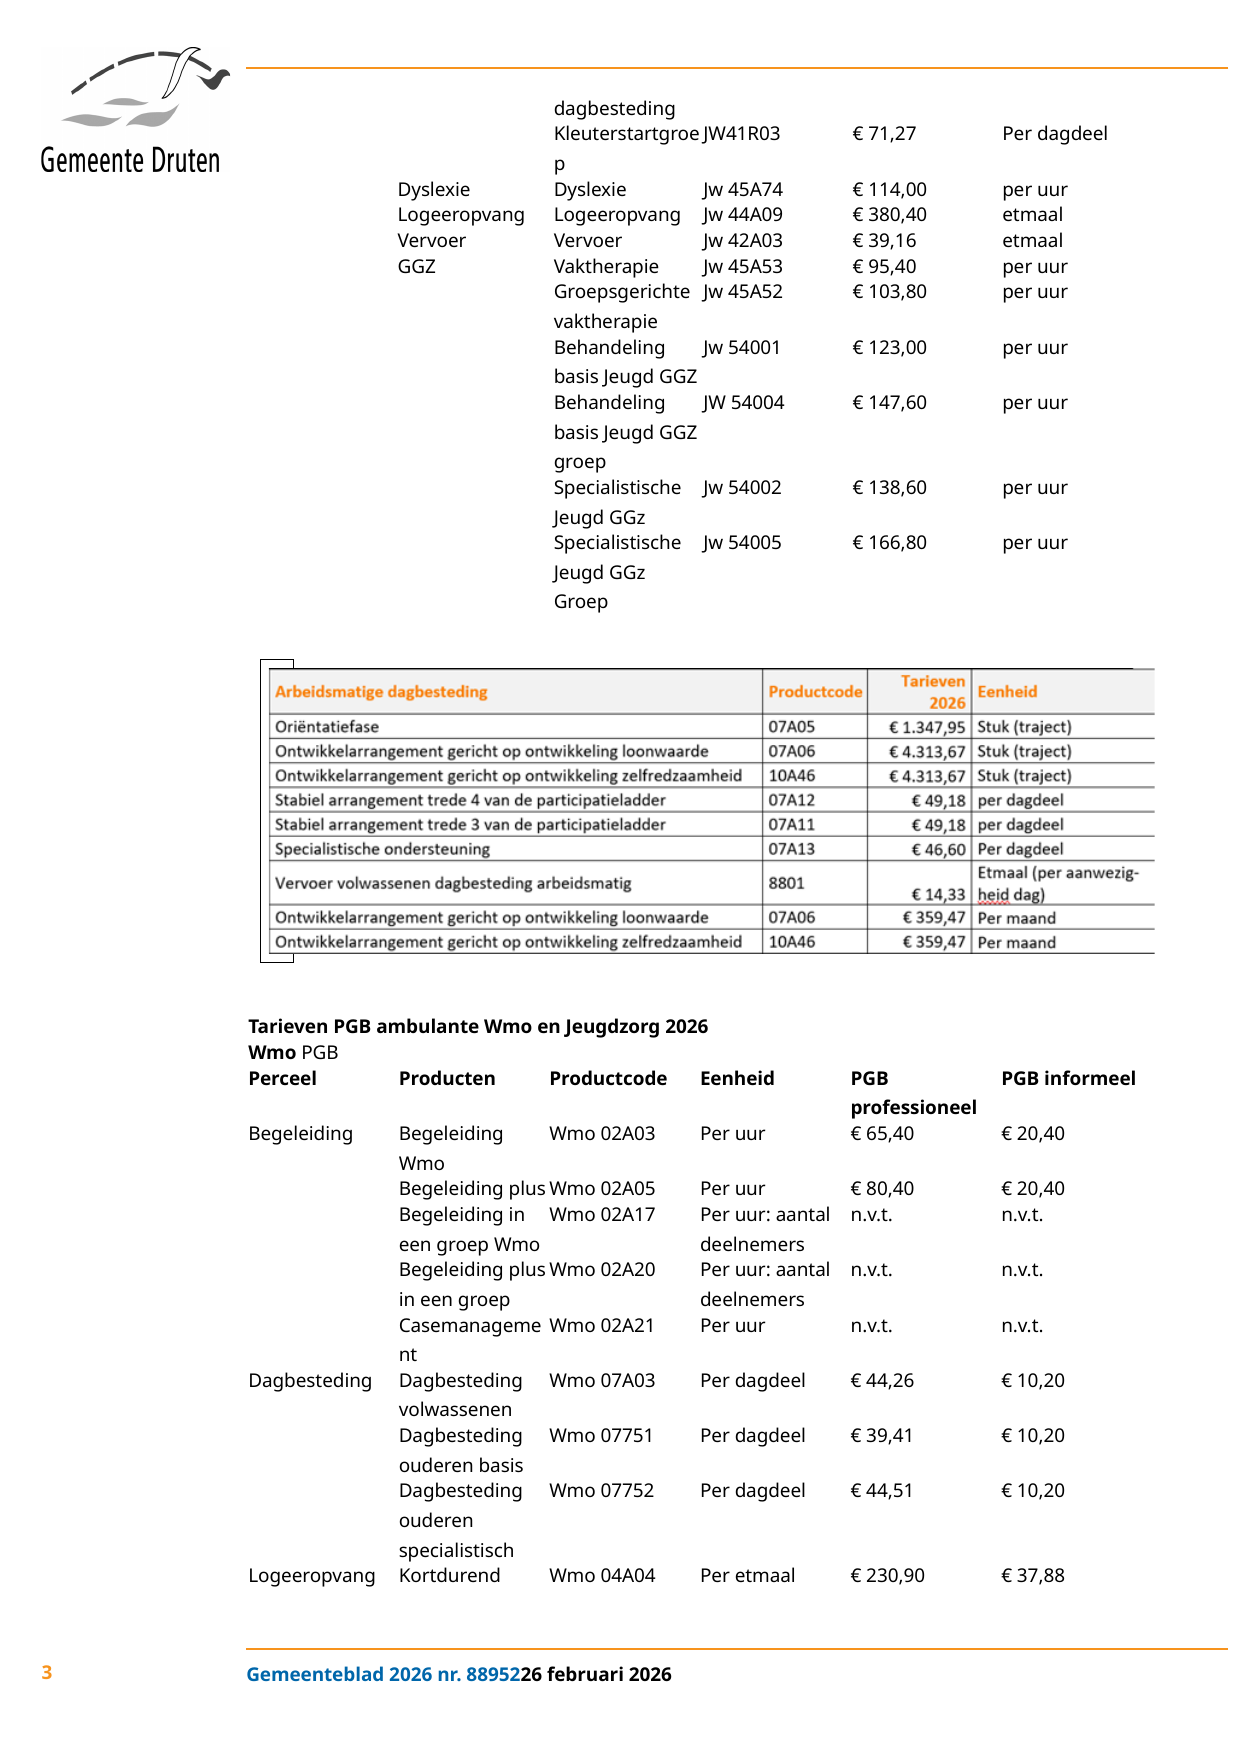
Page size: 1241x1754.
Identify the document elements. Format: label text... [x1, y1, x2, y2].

table_cell n.v.t. [1001, 1201, 1152, 1256]
table_cell PGB professioneel [850, 1065, 1001, 1120]
table_cell [703, 95, 852, 121]
table_cell Dagbesteding volwassenen [399, 1367, 549, 1422]
table_cell € 10,20 [1001, 1478, 1152, 1563]
table_cell € 39,41 [850, 1423, 1001, 1478]
table_cell Logeeropvang [248, 1563, 398, 1588]
table_cell Per dagdeel [700, 1478, 850, 1563]
table_cell Per uur: aantal deelnemers [700, 1256, 850, 1312]
table_cell Jw 45A74 [703, 176, 852, 202]
table_cell € 138,60 [853, 474, 1002, 529]
table_cell Jw 42A03 [703, 227, 852, 253]
table_cell € 37,88 [1001, 1563, 1152, 1588]
picture [41, 47, 231, 172]
table_cell Wmo 02A03 [549, 1120, 700, 1175]
table_cell Begeleiding [248, 1120, 398, 1367]
table_cell Dyslexie [398, 176, 553, 202]
table_cell Per uur: aantal deelnemers [700, 1201, 850, 1256]
table_cell JW41R03 [703, 121, 852, 176]
table_cell Begeleiding in een groep Wmo [399, 1201, 549, 1256]
table_cell € 44,26 [850, 1367, 1001, 1422]
table_cell Logeeropvang [398, 202, 553, 227]
table_cell Begeleiding plus in een groep [399, 1256, 549, 1312]
table_cell per uur [1002, 474, 1152, 529]
table_cell Per dagdeel [1002, 121, 1152, 176]
table_cell Jw 45A53 [703, 253, 852, 279]
table_cell Per uur [700, 1120, 850, 1175]
table_cell Per etmaal [700, 1563, 850, 1588]
table_cell Jw 45A52 [703, 279, 852, 334]
table_cell per uur [1002, 253, 1152, 279]
table_cell Groepsgerichte vaktherapie [554, 279, 703, 334]
table_cell Wmo 07752 [549, 1478, 700, 1563]
table_cell etmaal [1002, 227, 1152, 253]
table_cell € 230,90 [850, 1563, 1001, 1588]
table_cell [853, 95, 1002, 121]
table_cell Wmo 02A05 [549, 1175, 700, 1201]
table_cell Productcode [549, 1065, 700, 1120]
table_cell € 10,20 [1001, 1423, 1152, 1478]
table_cell Vaktherapie [554, 253, 703, 279]
table_cell per uur [1002, 334, 1152, 389]
table_cell Wmo 02A20 [549, 1256, 700, 1312]
table_cell € 39,16 [853, 227, 1002, 253]
table_cell Kortdurend [399, 1563, 549, 1588]
table_cell etmaal [1002, 202, 1152, 227]
table_cell Jw 44A09 [703, 202, 852, 227]
table_cell Perceel [248, 1065, 398, 1120]
table_cell Eenheid [700, 1065, 850, 1120]
table_cell € 10,20 [1001, 1367, 1152, 1422]
table_cell per uur [1002, 176, 1152, 202]
table_cell [398, 95, 553, 176]
table_cell Per uur [700, 1312, 850, 1367]
table_cell Wmo 07751 [549, 1423, 700, 1478]
table_cell [1002, 95, 1152, 121]
table_cell Begeleiding Wmo [399, 1120, 549, 1175]
table_cell € 95,40 [853, 253, 1002, 279]
table_cell € 147,60 [853, 389, 1002, 474]
table_cell € 20,40 [1001, 1175, 1152, 1201]
table_cell [248, 95, 397, 614]
table_cell n.v.t. [1001, 1256, 1152, 1312]
table_cell € 80,40 [850, 1175, 1001, 1201]
table_cell Behandeling basis Jeugd GGZ groep [554, 389, 703, 474]
table_cell n.v.t. [850, 1201, 1001, 1256]
table_cell GGZ [398, 253, 553, 614]
table_cell Casemanagement [399, 1312, 549, 1367]
picture [268, 668, 1155, 954]
table_cell Specialistische Jeugd GGz [554, 474, 703, 529]
table_cell Kleuterstartgroep [554, 121, 703, 176]
table_cell Jw 54001 [703, 334, 852, 389]
table_cell Specialistische Jeugd GGz Groep [554, 530, 703, 614]
table_cell PGB informeel [1001, 1065, 1152, 1120]
table_cell € 123,00 [853, 334, 1002, 389]
table_cell Dyslexie [554, 176, 703, 202]
table_cell Per dagdeel [700, 1423, 850, 1478]
table_cell € 20,40 [1001, 1120, 1152, 1175]
table_cell Wmo 02A17 [549, 1201, 700, 1256]
table_header Tarieven PGB ambulante Wmo en Jeugdzorg 2026 [248, 1013, 1152, 1039]
table_cell Begeleiding plus [399, 1175, 549, 1201]
table_cell Vervoer [554, 227, 703, 253]
table_cell € 103,80 [853, 279, 1002, 334]
table_cell Vervoer [398, 227, 553, 253]
table_cell n.v.t. [1001, 1312, 1152, 1367]
table_cell dagbesteding [554, 95, 703, 121]
table_cell Dagbesteding [248, 1367, 398, 1563]
table_cell Wmo 07A03 [549, 1367, 700, 1422]
table_cell Wmo 04A04 [549, 1563, 700, 1588]
table_cell € 44,51 [850, 1478, 1001, 1563]
table_cell Wmo PGB [248, 1039, 1152, 1065]
table_cell Jw 54005 [703, 530, 852, 614]
table_cell € 71,27 [853, 121, 1002, 176]
table_cell Wmo 02A21 [549, 1312, 700, 1367]
table_cell per uur [1002, 389, 1152, 474]
table_cell Logeeropvang [554, 202, 703, 227]
table_cell per uur [1002, 530, 1152, 614]
table_cell € 114,00 [853, 176, 1002, 202]
table_cell Producten [399, 1065, 549, 1120]
table_cell € 65,40 [850, 1120, 1001, 1175]
table_cell n.v.t. [850, 1256, 1001, 1312]
table_cell € 380,40 [853, 202, 1002, 227]
table_cell Jw 54002 [703, 474, 852, 529]
table_cell Behandeling basis Jeugd GGZ [554, 334, 703, 389]
table_cell € 166,80 [853, 530, 1002, 614]
table_cell Dagbesteding ouderen specialistisch [399, 1478, 549, 1563]
table_cell Per uur [700, 1175, 850, 1201]
table_cell per uur [1002, 279, 1152, 334]
table_cell Per dagdeel [700, 1367, 850, 1422]
table_cell JW 54004 [703, 389, 852, 474]
table_cell n.v.t. [850, 1312, 1001, 1367]
table_cell Dagbesteding ouderen basis [399, 1423, 549, 1478]
